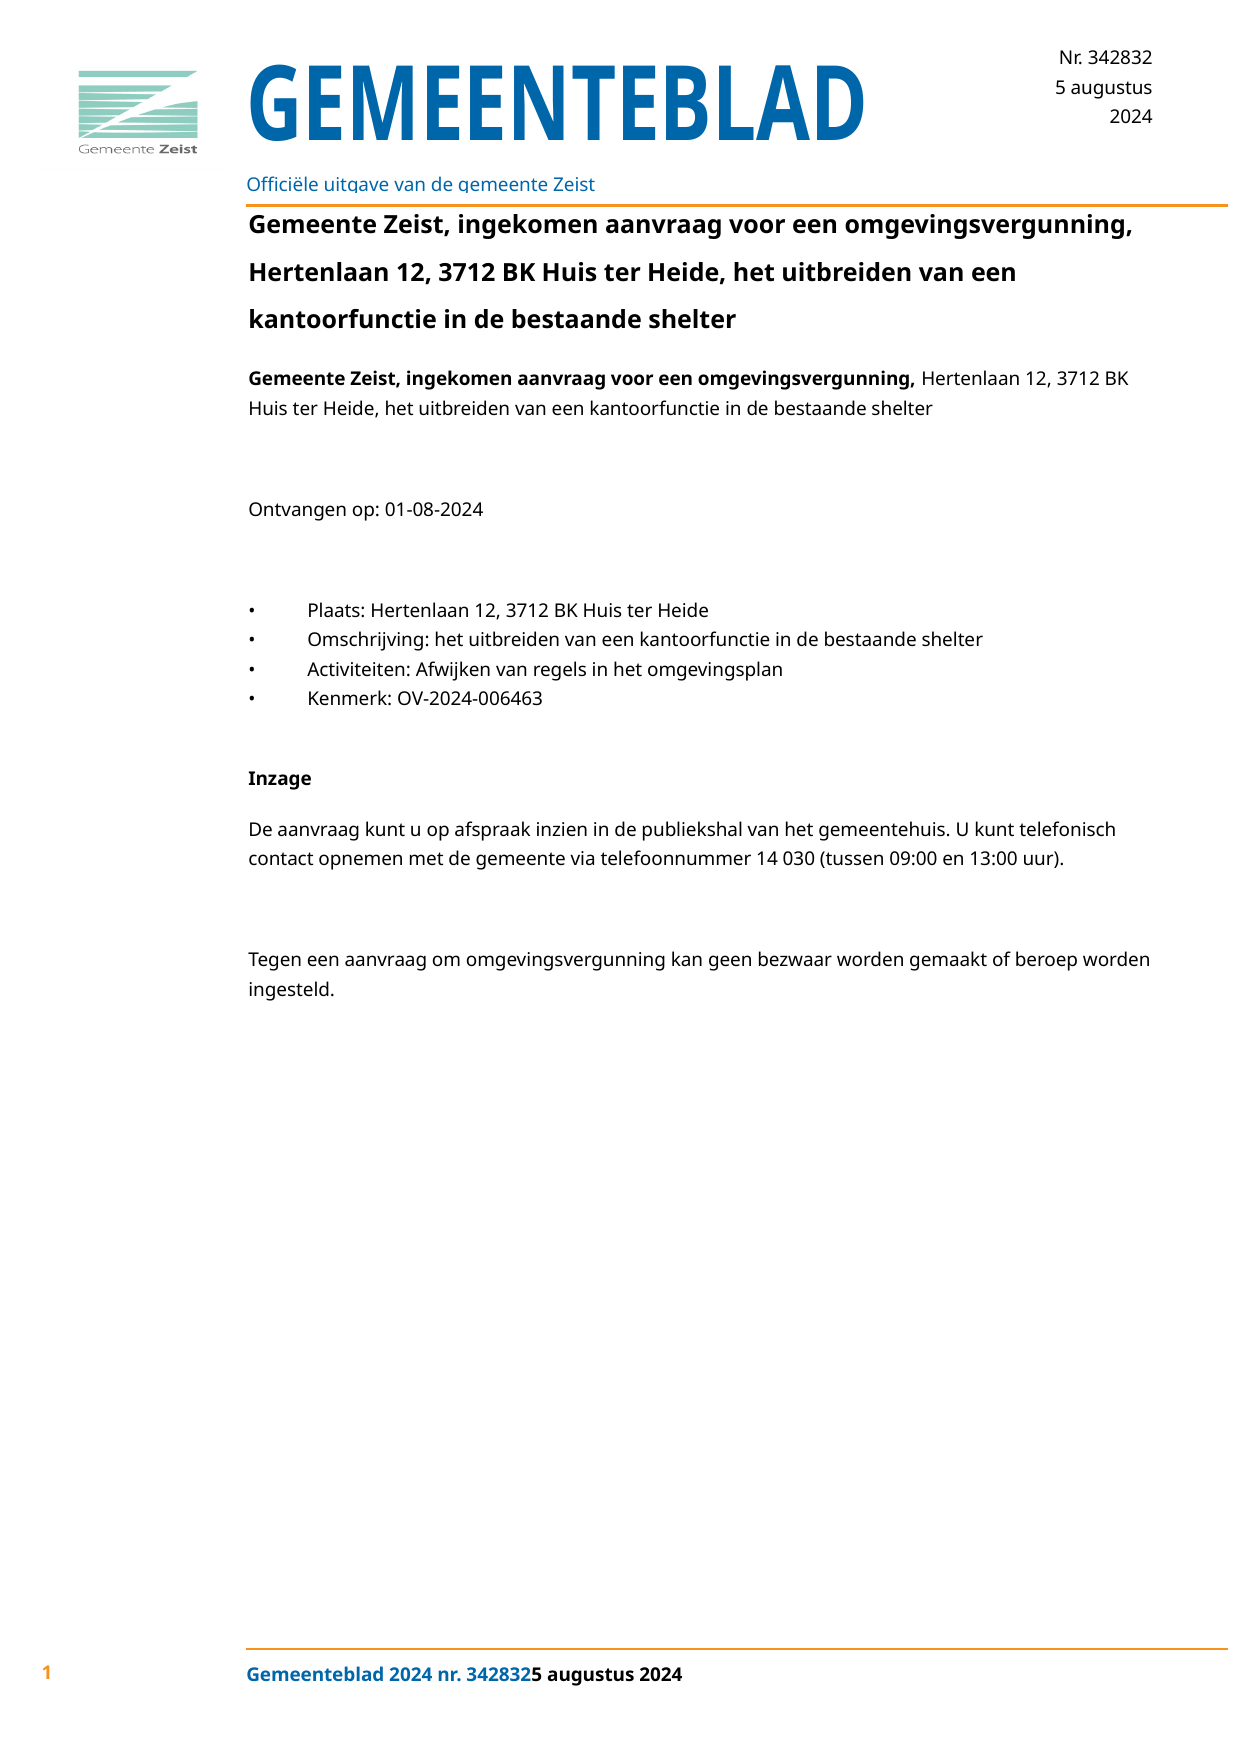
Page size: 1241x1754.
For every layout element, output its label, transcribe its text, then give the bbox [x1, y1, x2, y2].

text Tegen een aanvraag om omgevingsvergunning kan geen bezwaar worden gemaakt of beroep worden ingesteld. [248, 946, 1152, 1002]
picture [41, 47, 231, 172]
text Gemeente Zeist, ingekomen aanvraag voor een omgevingsvergunning, Hertenlaan 12, 3712 BK Huis ter Heide, het uitbreiden van een kantoorfunctie in de bestaande shelter [248, 207, 1152, 336]
text Inzage [248, 766, 1152, 791]
text Ontvangen op: 01-08-2024 [248, 496, 1152, 522]
text De aanvraag kunt u op afspraak inzien in de publiekshal van het gemeentehuis. U kunt telefonisch contact opnemen met de gemeente via telefoonnummer 14 030 (tussen 09:00 en 13:00 uur). [248, 816, 1152, 871]
list Kenmerk: OV-2024-006463 [248, 686, 1152, 711]
list Activiteiten: Afwijken van regels in het omgevingsplan [248, 656, 1152, 682]
text Gemeente Zeist, ingekomen aanvraag voor een omgevingsvergunning, Hertenlaan 12, 3712 BK Huis ter Heide, het uitbreiden van een kantoorfunctie in de bestaande shelter [248, 366, 1152, 421]
list Plaats: Hertenlaan 12, 3712 BK Huis ter Heide [248, 597, 1152, 622]
list Omschrijving: het uitbreiden van een kantoorfunctie in de bestaande shelter [248, 626, 1152, 652]
